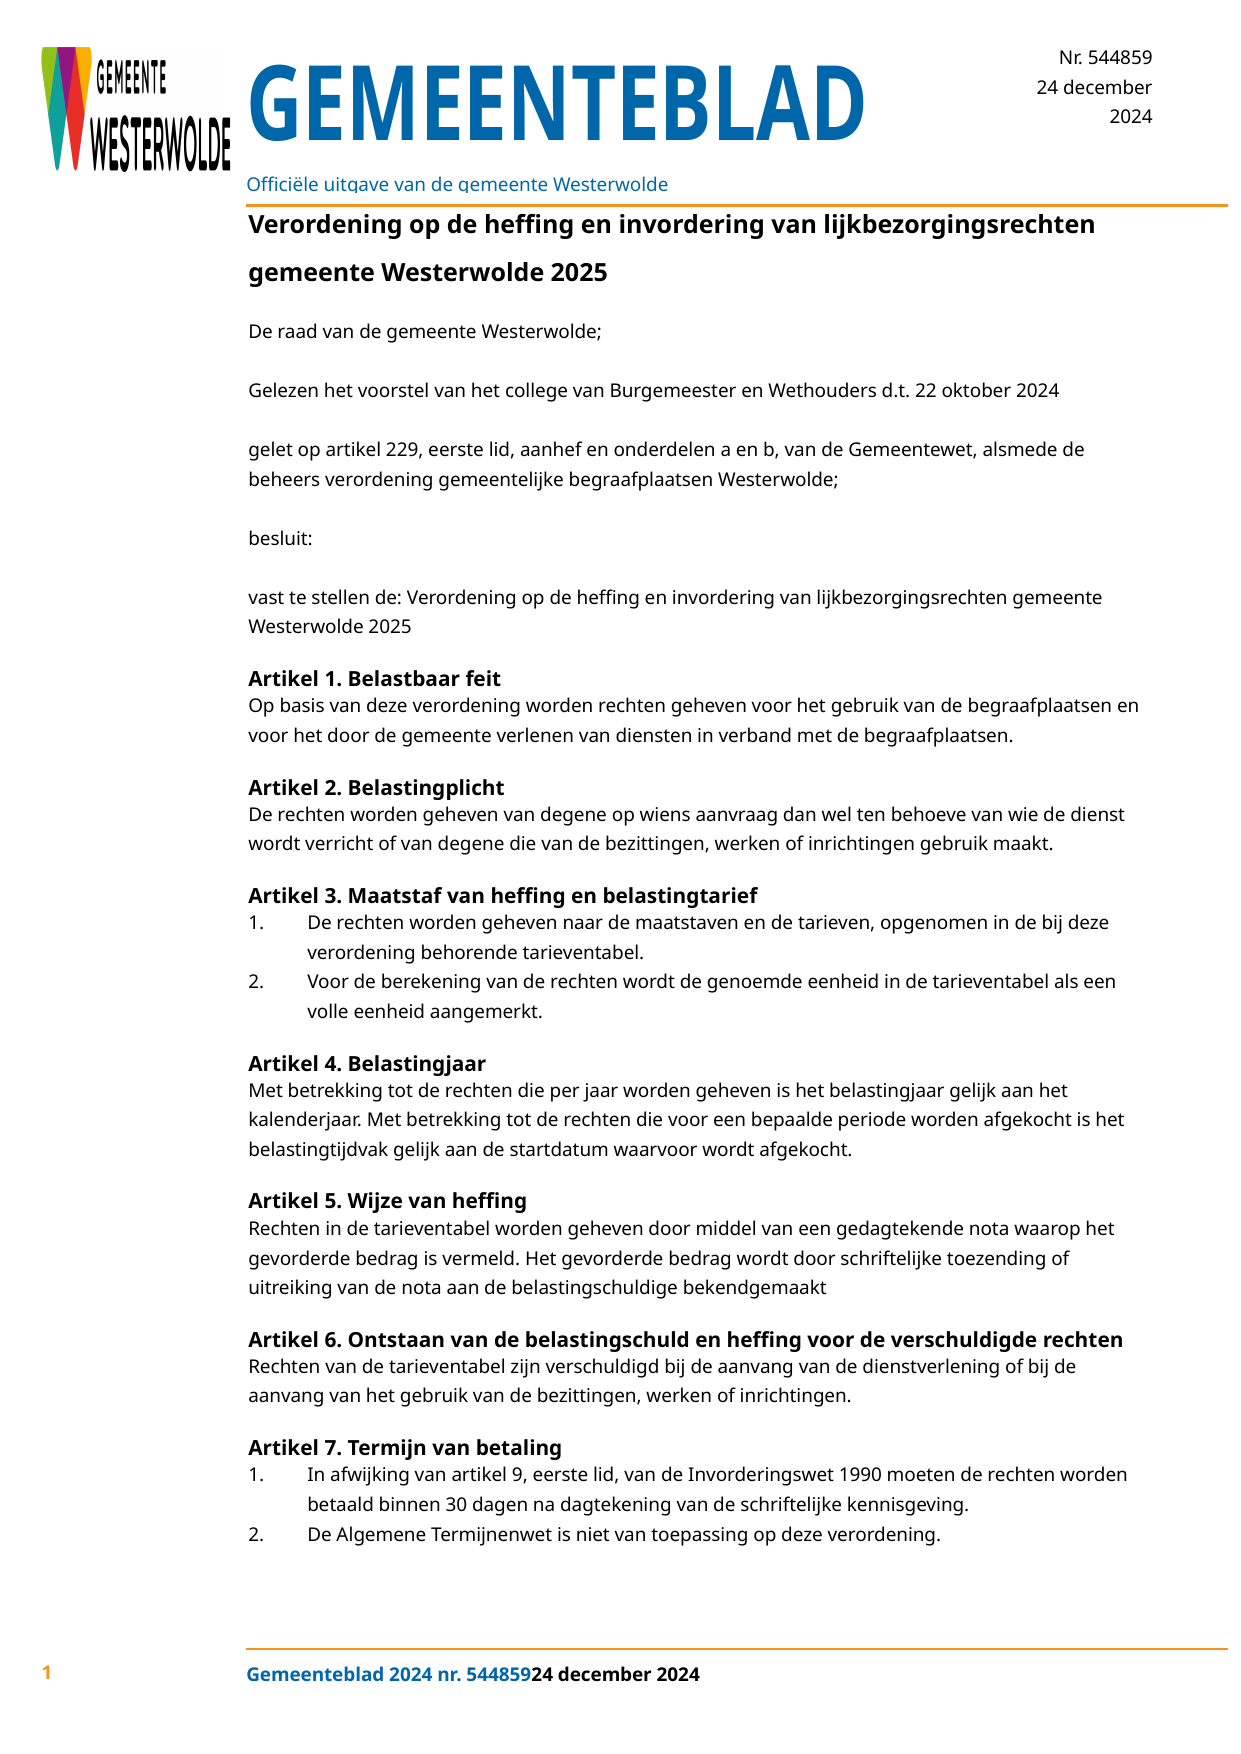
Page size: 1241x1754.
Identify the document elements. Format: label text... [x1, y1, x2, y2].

text gelet op artikel 229, eerste lid, aanhef en onderdelen a en b, van de Gemeentewet, alsmede de beheers verordening gemeentelijke begraafplaatsen Westerwolde; [248, 436, 1152, 492]
text Artikel 3. Maatstaf van heffing en belastingtarief [248, 881, 1152, 909]
text Artikel 6. Ontstaan van de belastingschuld en heffing voor de verschuldigde rechten [248, 1325, 1152, 1353]
text De rechten worden geheven van degene op wiens aanvraag dan wel ten behoeve van wie de dienst wordt verricht of van degene die van de bezittingen, werken of inrichtingen gebruik maakt. [248, 801, 1152, 856]
text De raad van de gemeente Westerwolde; [248, 318, 1152, 344]
text Verordening op de heffing en invordering van lijkbezorgingsrechten gemeente Westerwolde 2025 [248, 207, 1152, 288]
picture [41, 47, 231, 172]
text Artikel 2. Belastingplicht [248, 773, 1152, 801]
text Gelezen het voorstel van het college van Burgemeester en Wethouders d.t. 22 oktober 2024 [248, 377, 1152, 403]
text Op basis van deze verordening worden rechten geheven voor het gebruik van de begraafplaatsen en voor het door de gemeente verlenen van diensten in verband met de begraafplaatsen. [248, 693, 1152, 748]
text Artikel 4. Belastingjaar [248, 1049, 1152, 1077]
text vast te stellen de: Verordening op de heffing en invordering van lijkbezorgingsrechten gemeente Westerwolde 2025 [248, 584, 1152, 639]
text Met betrekking tot de rechten die per jaar worden geheven is het belastingjaar gelijk aan het kalenderjaar. Met betrekking tot de rechten die voor een bepaalde periode worden afgekocht is het belastingtijdvak gelijk aan de startdatum waarvoor wordt afgekocht. [248, 1077, 1152, 1162]
text Rechten in de tarieventabel worden geheven door middel van een gedagtekende nota waarop het gevorderde bedrag is vermeld. Het gevorderde bedrag wordt door schriftelijke toezending of uitreiking van de nota aan de belastingschuldige bekendgemaakt [248, 1215, 1152, 1300]
text besluit: [248, 525, 1152, 551]
text Artikel 5. Wijze van heffing [248, 1187, 1152, 1215]
text Artikel 1. Belastbaar feit [248, 664, 1152, 693]
text Artikel 7. Termijn van betaling [248, 1433, 1152, 1462]
list De Algemene Termijnenwet is niet van toepassing op deze verordening. [248, 1521, 1152, 1546]
list De rechten worden geheven naar de maatstaven en de tarieven, opgenomen in de bij deze verordening behorende tarieventabel. [248, 909, 1152, 965]
list Voor de berekening van de rechten wordt de genoemde eenheid in de tarieventabel als een volle eenheid aangemerkt. [248, 969, 1152, 1024]
text Rechten van de tarieventabel zijn verschuldigd bij de aanvang van de dienstverlening of bij de aanvang van het gebruik van de bezittingen, werken of inrichtingen. [248, 1353, 1152, 1408]
list In afwijking van artikel 9, eerste lid, van de Invorderingswet 1990 moeten de rechten worden betaald binnen 30 dagen na dagtekening van de schriftelijke kennisgeving. [248, 1462, 1152, 1517]
